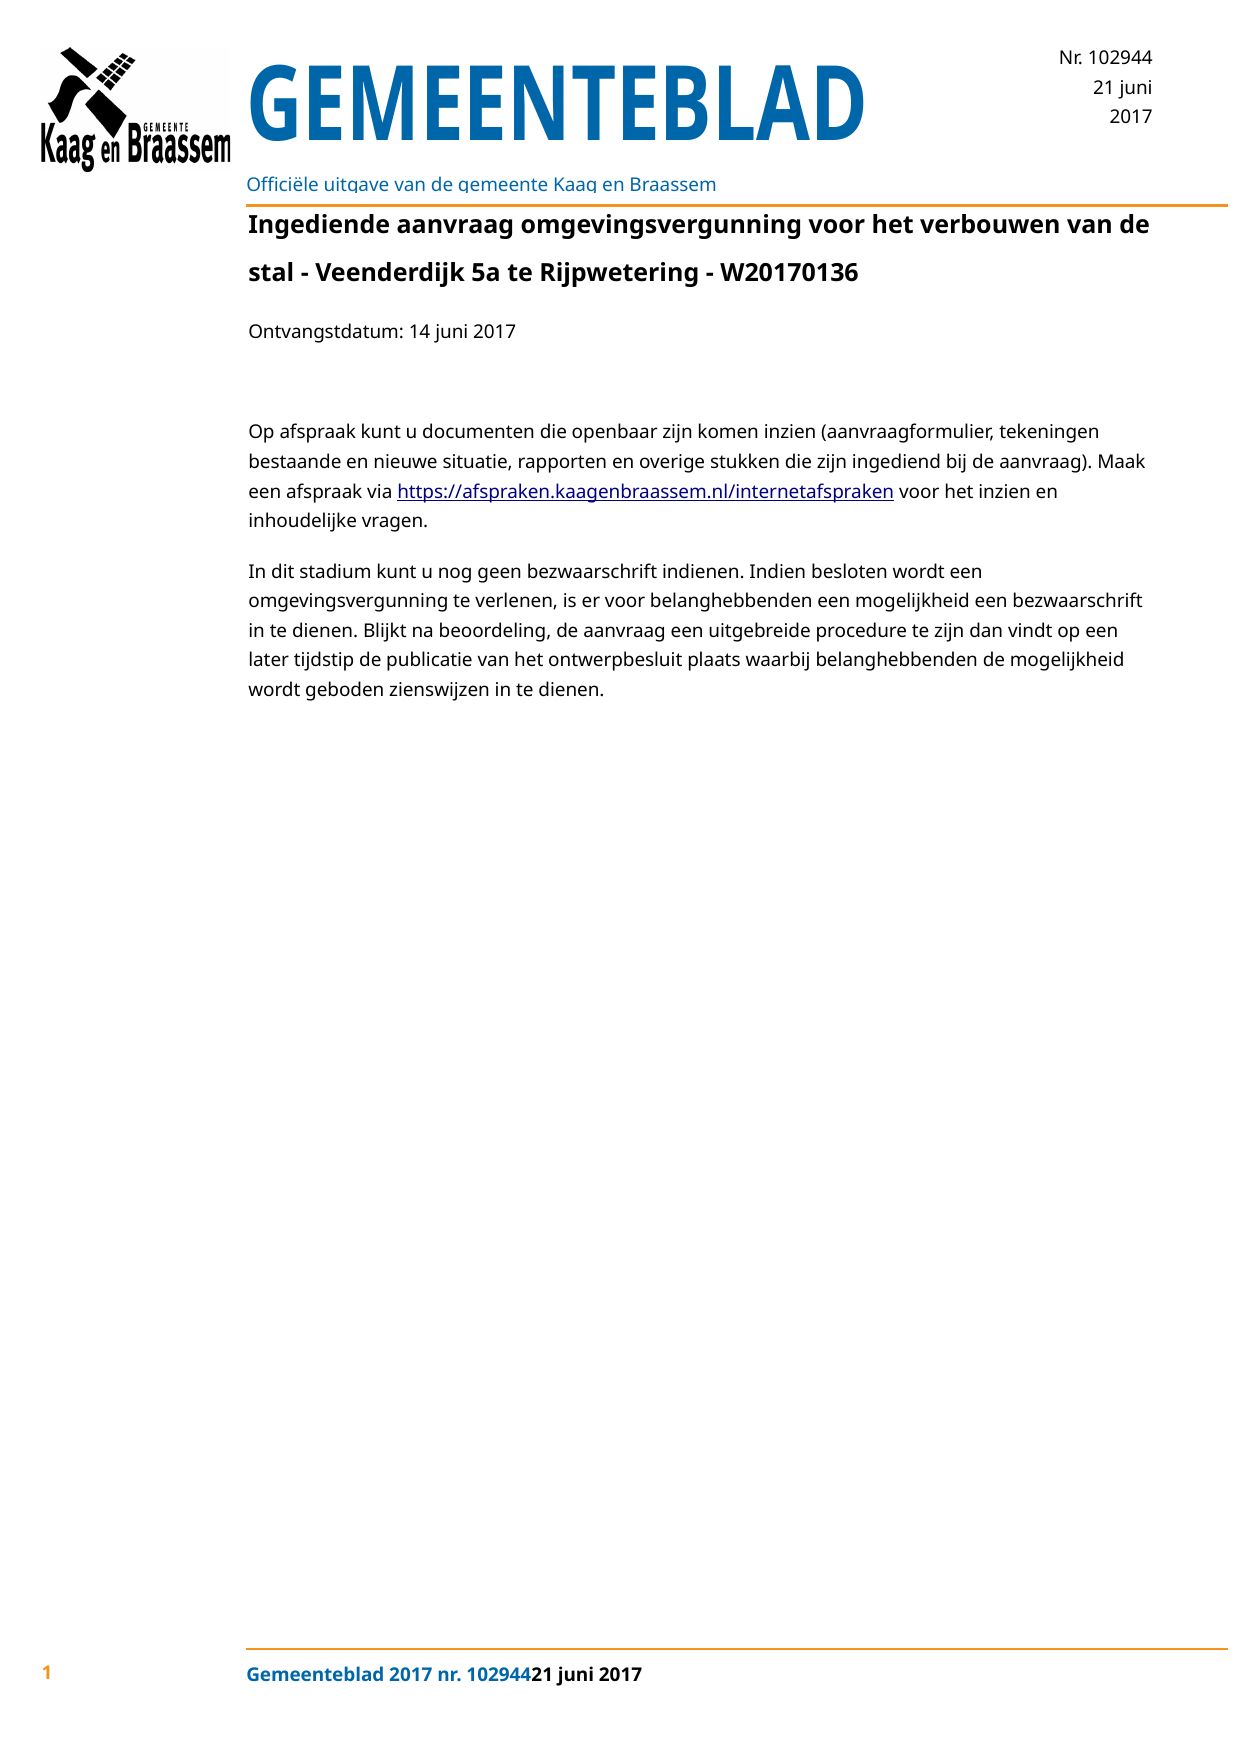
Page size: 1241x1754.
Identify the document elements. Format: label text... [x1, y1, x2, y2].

text Op afspraak kunt u documenten die openbaar zijn komen inzien (aanvraagformulier, tekeningen bestaande en nieuwe situatie, rapporten en overige stukken die zijn ingediend bij de aanvraag). Maak een afspraak via https://afspraken.kaagenbraassem.nl/internetafspraken voor het inzien en inhoudelijke vragen. [248, 419, 1152, 533]
text In dit stadium kunt u nog geen bezwaarschrift indienen. Indien besloten wordt een omgevingsvergunning te verlenen, is er voor belanghebbenden een mogelijkheid een bezwaarschrift in te dienen. Blijkt na beoordeling, de aanvraag een uitgebreide procedure te zijn dan vindt op een later tijdstip de publicatie van het ontwerpbesluit plaats waarbij belanghebbenden de mogelijkheid wordt geboden zienswijzen in te dienen. [248, 558, 1152, 702]
text Ingediende aanvraag omgevingsvergunning voor het verbouwen van de stal - Veenderdijk 5a te Rijpwetering - W20170136 [248, 207, 1152, 288]
picture [41, 47, 231, 172]
text Ontvangstdatum: 14 juni 2017 [248, 318, 1152, 344]
